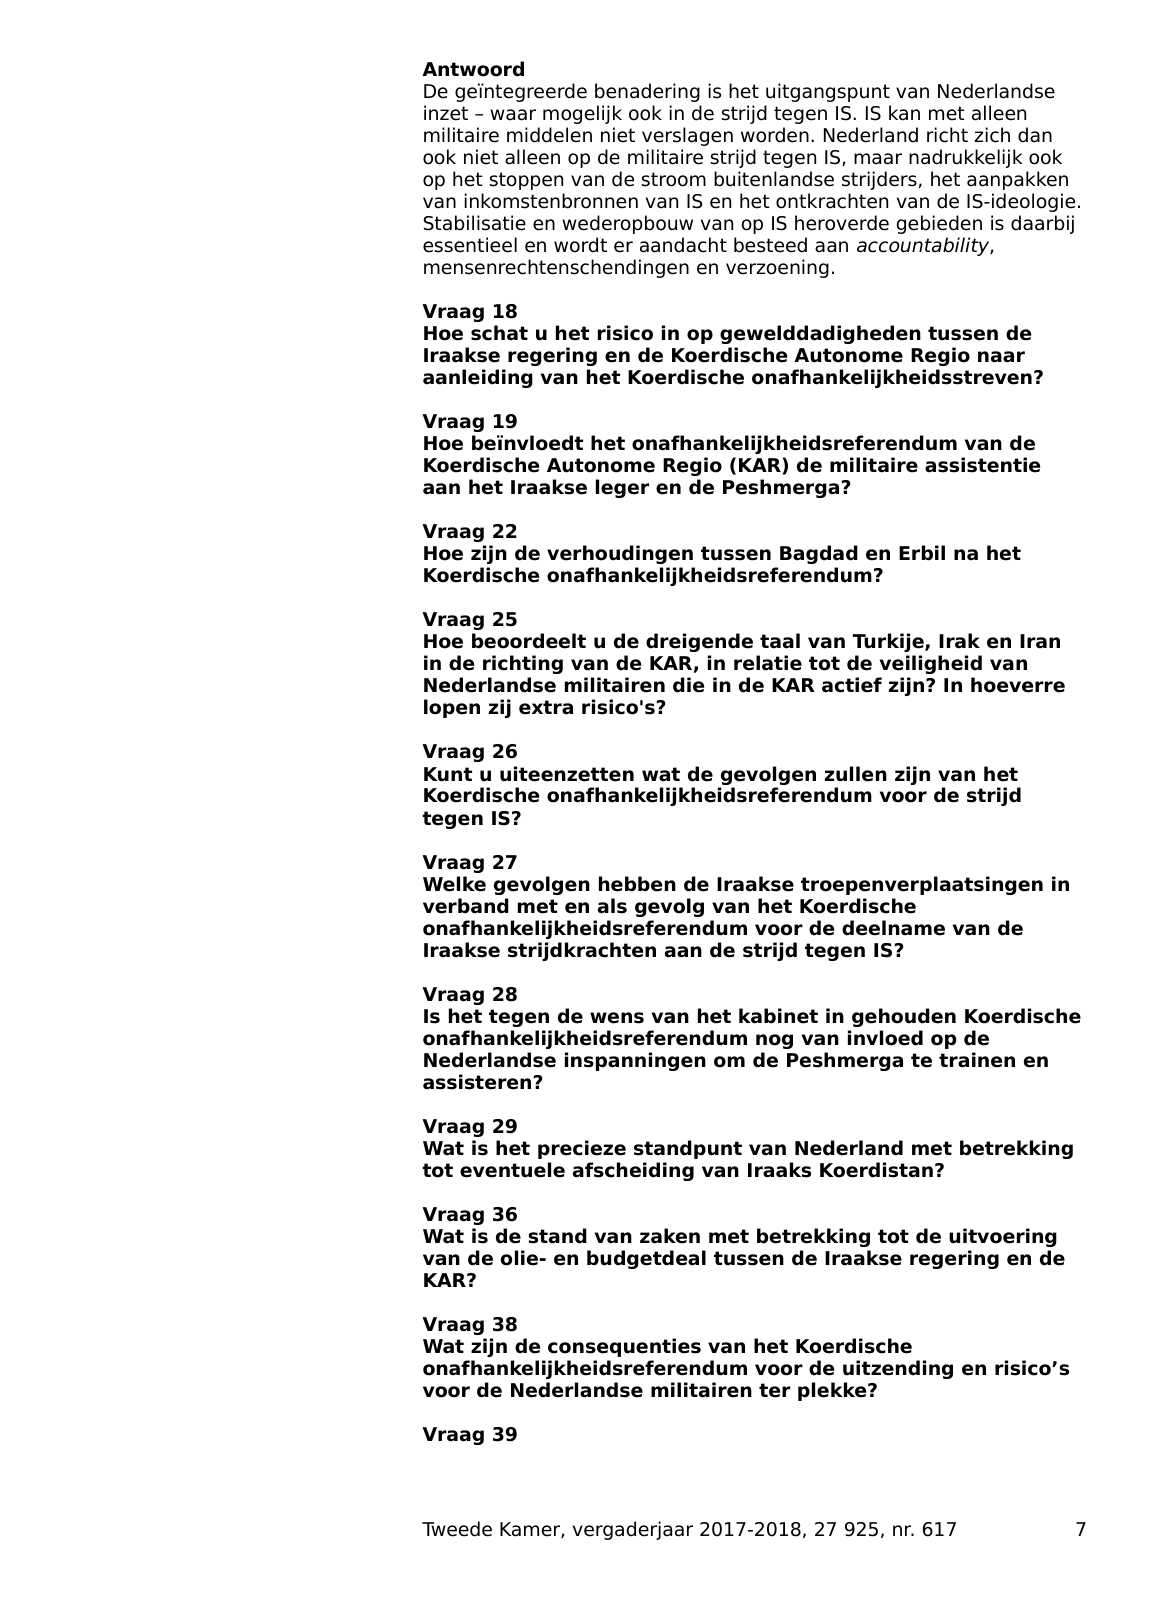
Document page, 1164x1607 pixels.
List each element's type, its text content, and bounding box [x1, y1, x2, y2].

text Vraag 18 [422, 301, 1087, 323]
text Hoe beïnvloedt het onafhankelijkheidsreferendum van de Koerdische Autonome Regio (KAR) de militaire assistentie aan het Iraakse leger en de Peshmerga? [422, 433, 1087, 499]
text Vraag 26 [422, 741, 1087, 763]
text Antwoord [422, 59, 1087, 81]
text Vraag 28 [422, 984, 1087, 1006]
text Vraag 27 [422, 852, 1087, 873]
text Vraag 36 [422, 1204, 1087, 1226]
text Wat is de stand van zaken met betrekking tot de uitvoering van de olie- en budgetdeal tussen de Iraakse regering en de KAR? [422, 1226, 1087, 1292]
text Wat zijn de consequenties van het Koerdische onafhankelijkheidsreferendum voor de uitzending en risico’s voor de Nederlandse militairen ter plekke? [422, 1336, 1087, 1402]
text Is het tegen de wens van het kabinet in gehouden Koerdische onafhankelijkheidsreferendum nog van invloed op de Nederlandse inspanningen om de Peshmerga te trainen en assisteren? [422, 1006, 1087, 1093]
text Vraag 25 [422, 609, 1087, 631]
text Hoe beoordeelt u de dreigende taal van Turkije, Irak en Iran in de richting van de KAR, in relatie tot de veiligheid van Nederlandse militairen die in de KAR actief zijn? In hoeverre lopen zij extra risico's? [422, 631, 1087, 719]
text Wat is het precieze standpunt van Nederland met betrekking tot eventuele afscheiding van Iraaks Koerdistan? [422, 1138, 1087, 1182]
text Vraag 19 [422, 411, 1087, 433]
text Vraag 29 [422, 1116, 1087, 1138]
text Hoe zijn de verhoudingen tussen Bagdad en Erbil na het Koerdische onafhankelijkheidsreferendum? [422, 543, 1087, 587]
text Hoe schat u het risico in op gewelddadigheden tussen de Iraakse regering en de Koerdische Autonome Regio naar aanleiding van het Koerdische onafhankelijkheidsstreven? [422, 323, 1087, 389]
text Vraag 38 [422, 1314, 1087, 1336]
text Vraag 22 [422, 521, 1087, 543]
text Welke gevolgen hebben de Iraakse troepenverplaatsingen in verband met en als gevolg van het Koerdische onafhankelijkheidsreferendum voor de deelname van de Iraakse strijdkrachten aan de strijd tegen IS? [422, 873, 1087, 961]
text Kunt u uiteenzetten wat de gevolgen zullen zijn van het Koerdische onafhankelijkheidsreferendum voor de strijd tegen IS? [422, 763, 1087, 829]
text Vraag 39 [422, 1424, 1087, 1446]
text De geïntegreerde benadering is het uitgangspunt van Nederlandse inzet – waar mogelijk ook in de strijd tegen IS. IS kan met alleen militaire middelen niet verslagen worden. Nederland richt zich dan ook niet alleen op de militaire strijd tegen IS, maar nadrukkelijk ook op het stoppen van de stroom buitenlandse strijders, het aanpakken van inkomstenbronnen van IS en het ontkrachten van de IS-ideologie. Stabilisatie en wederopbouw van op IS heroverde gebieden is daarbij essentieel en wordt er aandacht besteed aan accountability, mensenrechtenschendingen en verzoening. [422, 81, 1087, 279]
